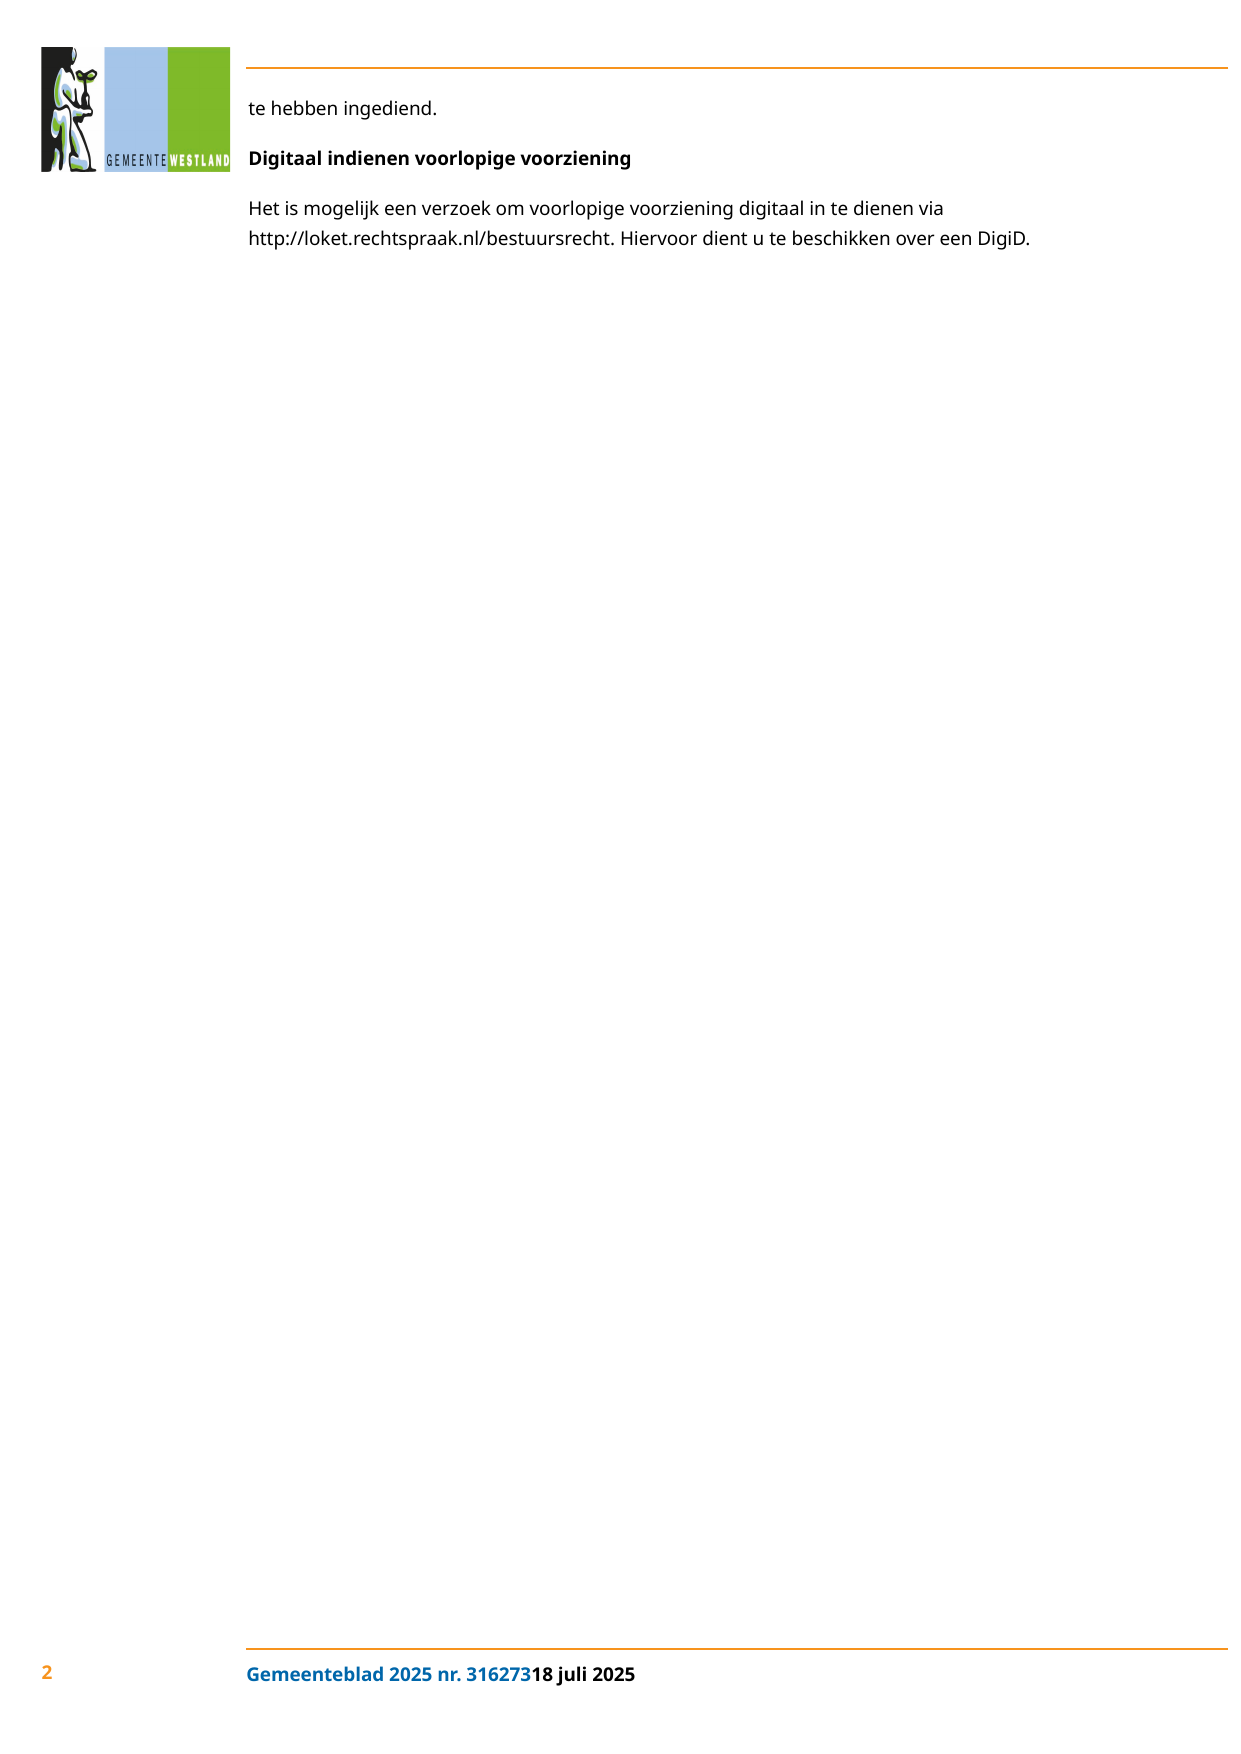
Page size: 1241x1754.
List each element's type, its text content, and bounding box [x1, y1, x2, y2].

text Het is mogelijk een verzoek om voorlopige voorziening digitaal in te dienen via http://loket.rechtspraak.nl/bestuursrecht. Hiervoor dient u te beschikken over een DigiD. [248, 196, 1152, 251]
text Digitaal indienen voorlopige voorziening [248, 145, 1152, 171]
text te hebben ingediend. [248, 95, 1152, 121]
picture [41, 47, 231, 172]
